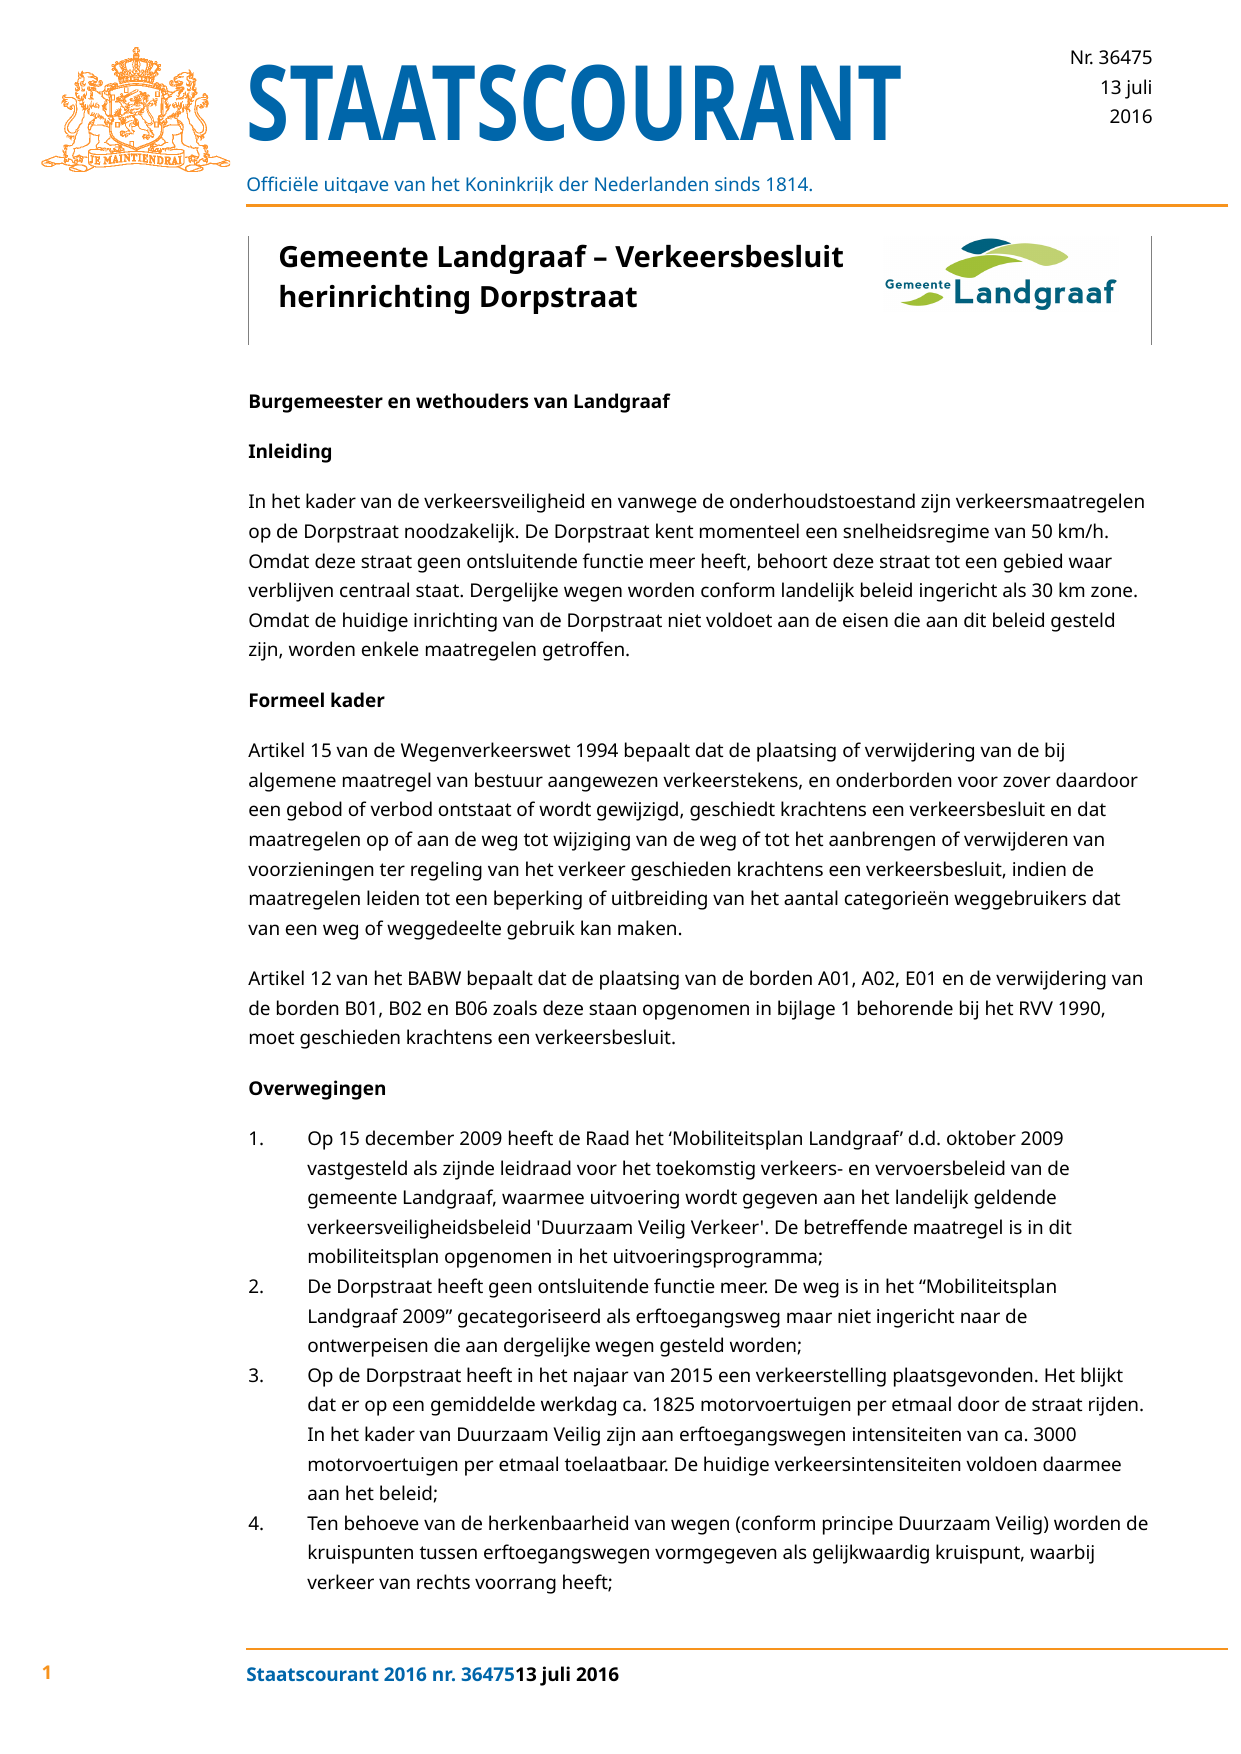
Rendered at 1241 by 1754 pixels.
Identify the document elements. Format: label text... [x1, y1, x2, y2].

text In het kader van de verkeersveiligheid en vanwege de onderhoudstoestand zijn verkeersmaatregelen op de Dorpstraat noodzakelijk. De Dorpstraat kent momenteel een snelheidsregime van 50 km/h. Omdat deze straat geen ontsluitende functie meer heeft, behoort deze straat tot een gebied waar verblijven centraal staat. Dergelijke wegen worden conform landelijk beleid ingericht als 30 km zone. Omdat de huidige inrichting van de Dorpstraat niet voldoet aan de eisen die aan dit beleid gesteld zijn, worden enkele maatregelen getroffen. [248, 489, 1152, 662]
text Inleiding [248, 438, 1152, 464]
table_header [850, 236, 1151, 345]
text Formeel kader [248, 687, 1152, 713]
list Op 15 december 2009 heeft de Raad het ‘Mobiliteitsplan Landgraaf’ d.d. oktober 2009 vastgesteld als zijnde leidraad voor het toekomstig verkeers- en vervoersbeleid van de gemeente Landgraaf, waarmee uitvoering wordt gegeven aan het landelijk geldende verkeersveiligheidsbeleid 'Duurzaam Veilig Verkeer'. De betreffende maatregel is in dit mobiliteitsplan opgenomen in het uitvoeringsprogramma; [248, 1125, 1152, 1269]
list De Dorpstraat heeft geen ontsluitende functie meer. De weg is in het “Mobiliteitsplan Landgraaf 2009” gecategoriseerd als erftoegangsweg maar niet ingericht naar de ontwerpeisen die aan dergelijke wegen gesteld worden; [248, 1273, 1152, 1358]
text Artikel 12 van het BABW bepaalt dat de plaatsing van de borden A01, A02, E01 en de verwijdering van de borden B01, B02 en B06 zoals deze staan opgenomen in bijlage 1 behorende bij het RVV 1990, moet geschieden krachtens een verkeersbesluit. [248, 965, 1152, 1050]
text Overwegingen [248, 1075, 1152, 1101]
text Artikel 15 van de Wegenverkeerswet 1994 bepaalt dat de plaatsing of verwijdering van de bij algemene maatregel van bestuur aangewezen verkeerstekens, en onderborden voor zover daardoor een gebod of verbod ontstaat of wordt gewijzigd, geschiedt krachtens een verkeersbesluit en dat maatregelen op of aan de weg tot wijziging van de weg of tot het aanbrengen of verwijderen van voorzieningen ter regeling van het verkeer geschieden krachtens een verkeersbesluit, indien de maatregelen leiden tot een beperking of uitbreiding van het aantal categorieën weggebruikers dat van een weg of weggedeelte gebruik kan maken. [248, 737, 1152, 941]
text Burgemeester en wethouders van Landgraaf [248, 388, 1152, 414]
list Op de Dorpstraat heeft in het najaar van 2015 een verkeerstelling plaatsgevonden. Het blijkt dat er op een gemiddelde werkdag ca. 1825 motorvoertuigen per etmaal door de straat rijden. In het kader van Duurzaam Veilig zijn aan erftoegangswegen intensiteiten van ca. 3000 motorvoertuigen per etmaal toelaatbaar. De huidige verkeersintensiteiten voldoen daarmee aan het beleid; [248, 1362, 1152, 1506]
table_header Gemeente Landgraaf – Verkeersbesluit herinrichting Dorpstraat [249, 236, 850, 345]
picture [41, 47, 231, 172]
picture [882, 236, 1119, 312]
list Ten behoeve van de herkenbaarheid van wegen (conform principe Duurzaam Veilig) worden de kruispunten tussen erftoegangswegen vormgegeven als gelijkwaardig kruispunt, waarbij verkeer van rechts voorrang heeft; [248, 1510, 1152, 1595]
